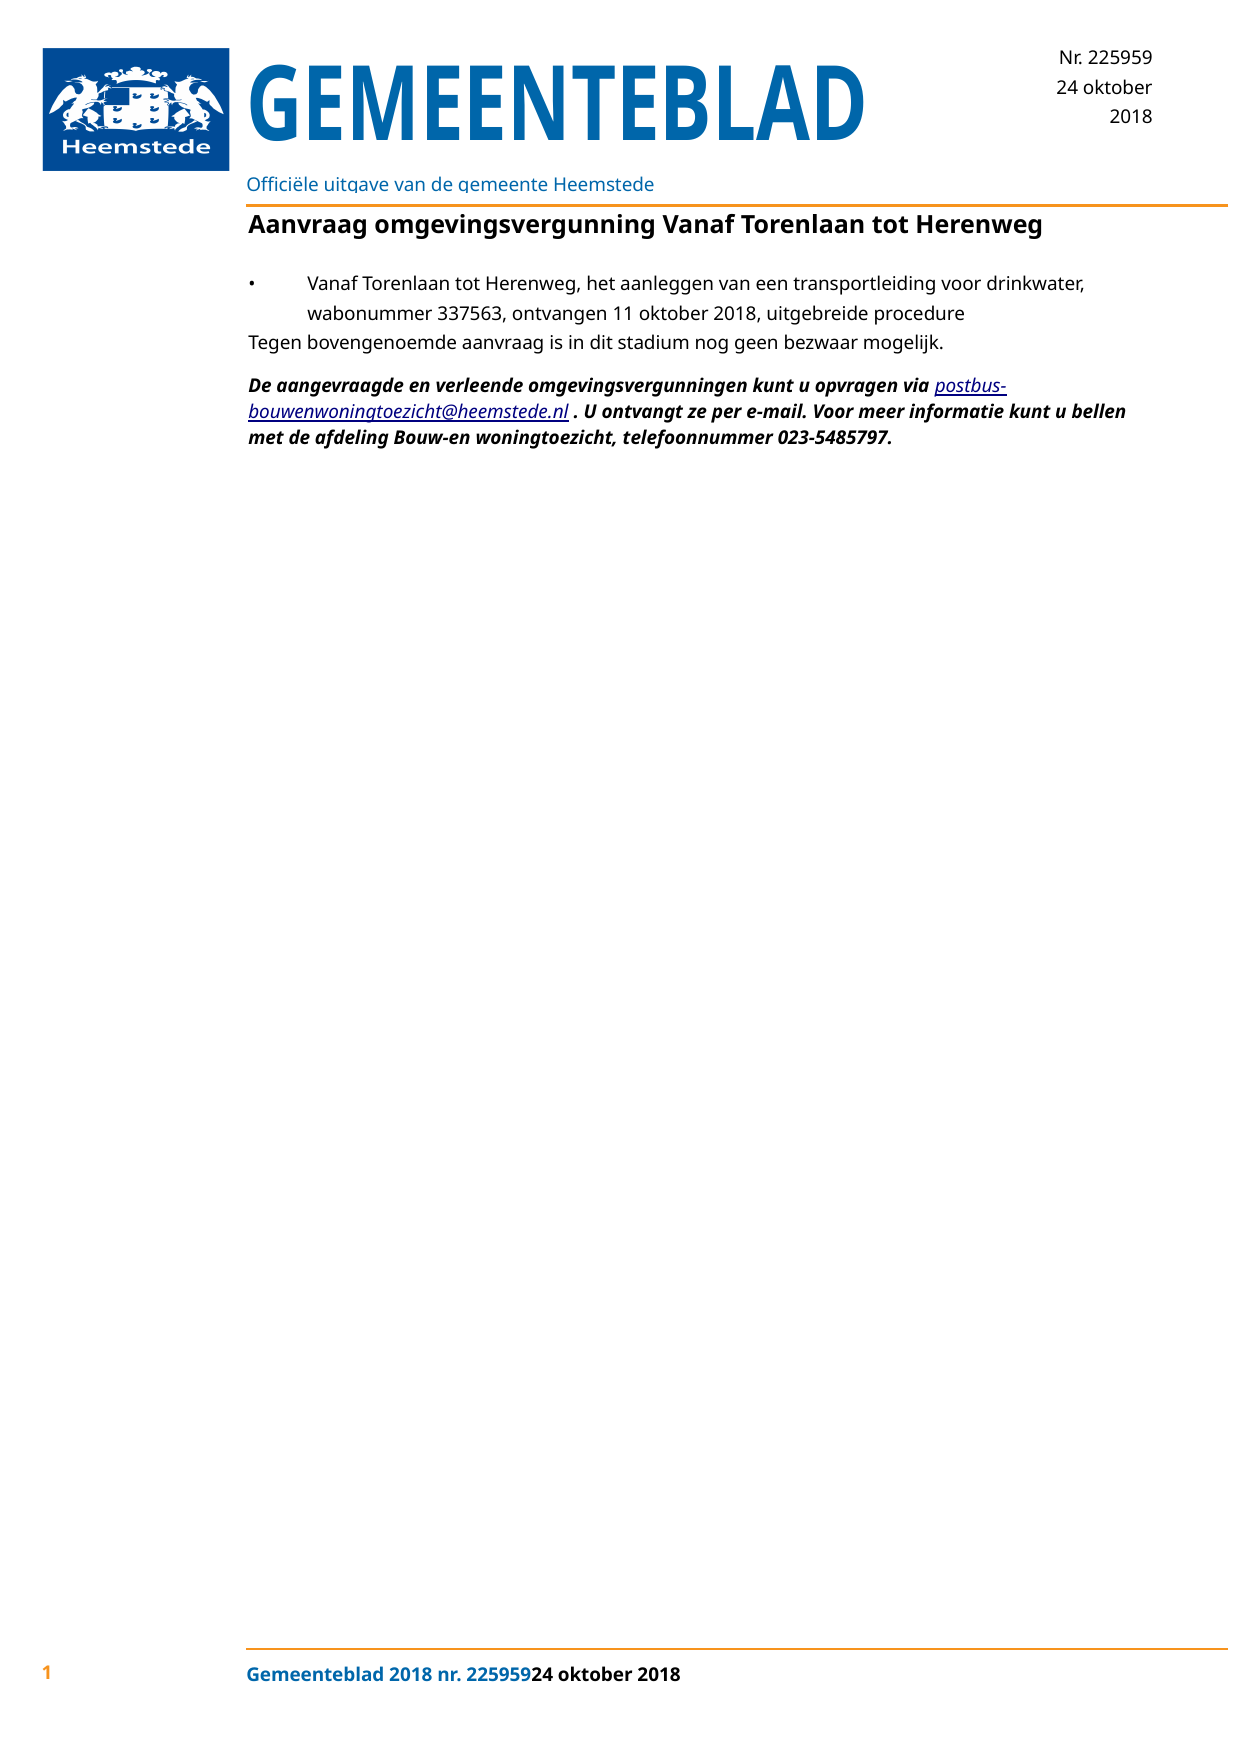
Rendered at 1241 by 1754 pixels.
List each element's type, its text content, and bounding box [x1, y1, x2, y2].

text Tegen bovengenoemde aanvraag is in dit stadium nog geen bezwaar mogelijk. [248, 329, 1152, 355]
text Aanvraag omgevingsvergunning Vanaf Torenlaan tot Herenweg [248, 207, 1152, 241]
text De aangevraagde en verleende omgevingsvergunningen kunt u opvragen via postbus-bouwenwoningtoezicht@heemstede.nl . U ontvangt ze per e-mail. Voor meer informatie kunt u bellen met de afdeling Bouw-en woningtoezicht, telefoonnummer 023-5485797. [248, 373, 1152, 450]
list Vanaf Torenlaan tot Herenweg, het aanleggen van een transportleiding voor drinkwater, wabonummer 337563, ontvangen 11 oktober 2018, uitgebreide procedure [248, 270, 1152, 326]
picture [41, 47, 231, 172]
